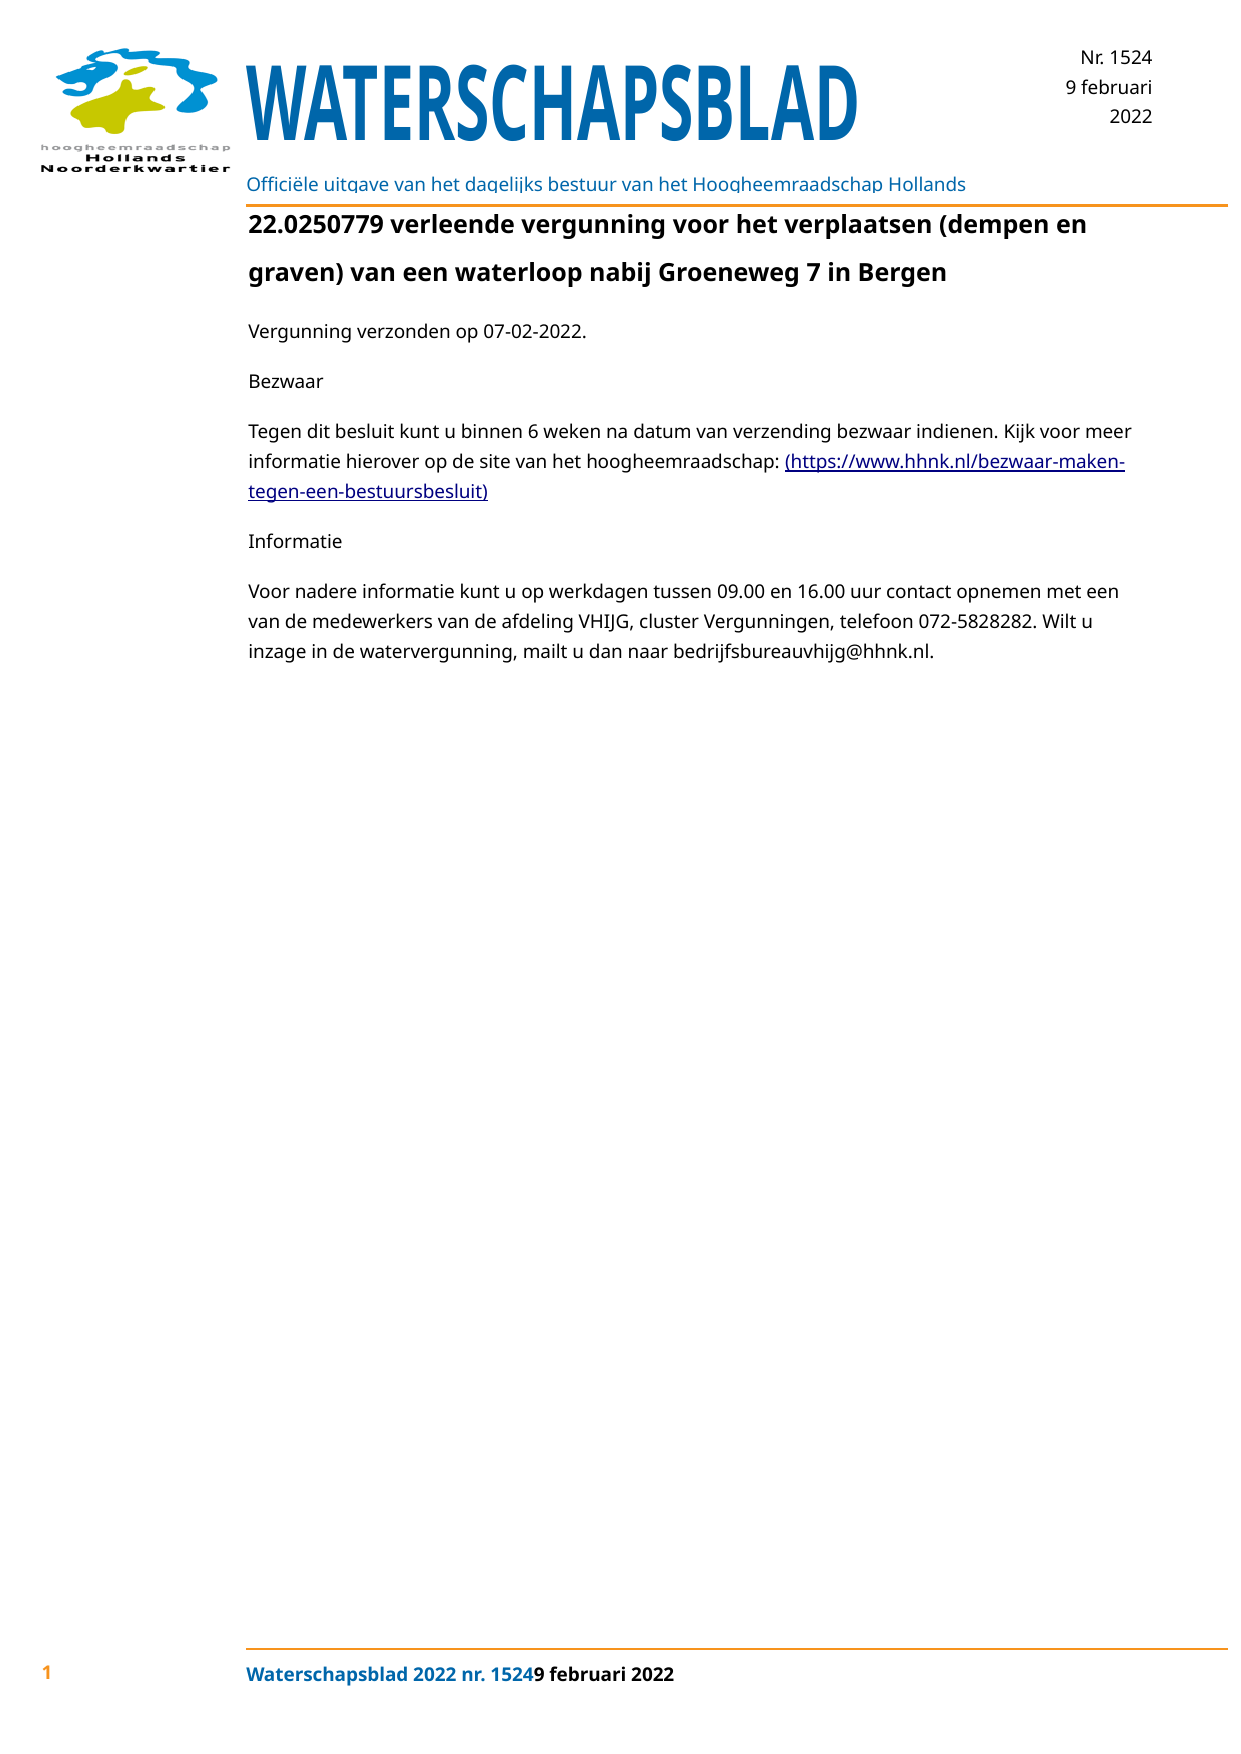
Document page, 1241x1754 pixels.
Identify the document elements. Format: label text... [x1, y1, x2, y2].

text Bezwaar [248, 368, 1152, 394]
text Voor nadere informatie kunt u op werkdagen tussen 09.00 en 16.00 uur contact opnemen met een van de medewerkers van de afdeling VHIJG, cluster Vergunningen, telefoon 072-5828282. Wilt u inzage in de watervergunning, mailt u dan naar bedrijfsbureauvhijg@hhnk.nl. [248, 579, 1152, 664]
text Vergunning verzonden op 07-02-2022. [248, 318, 1152, 344]
text Informatie [248, 528, 1152, 554]
text 22.0250779 verleende vergunning voor het verplaatsen (dempen en graven) van een waterloop nabij Groeneweg 7 in Bergen [248, 207, 1152, 288]
picture [41, 47, 231, 172]
text Tegen dit besluit kunt u binnen 6 weken na datum van verzending bezwaar indienen. Kijk voor meer informatie hierover op de site van het hoogheemraadschap: (https://www.hhnk.nl/bezwaar-maken-tegen-een-bestuursbesluit) [248, 419, 1152, 504]
